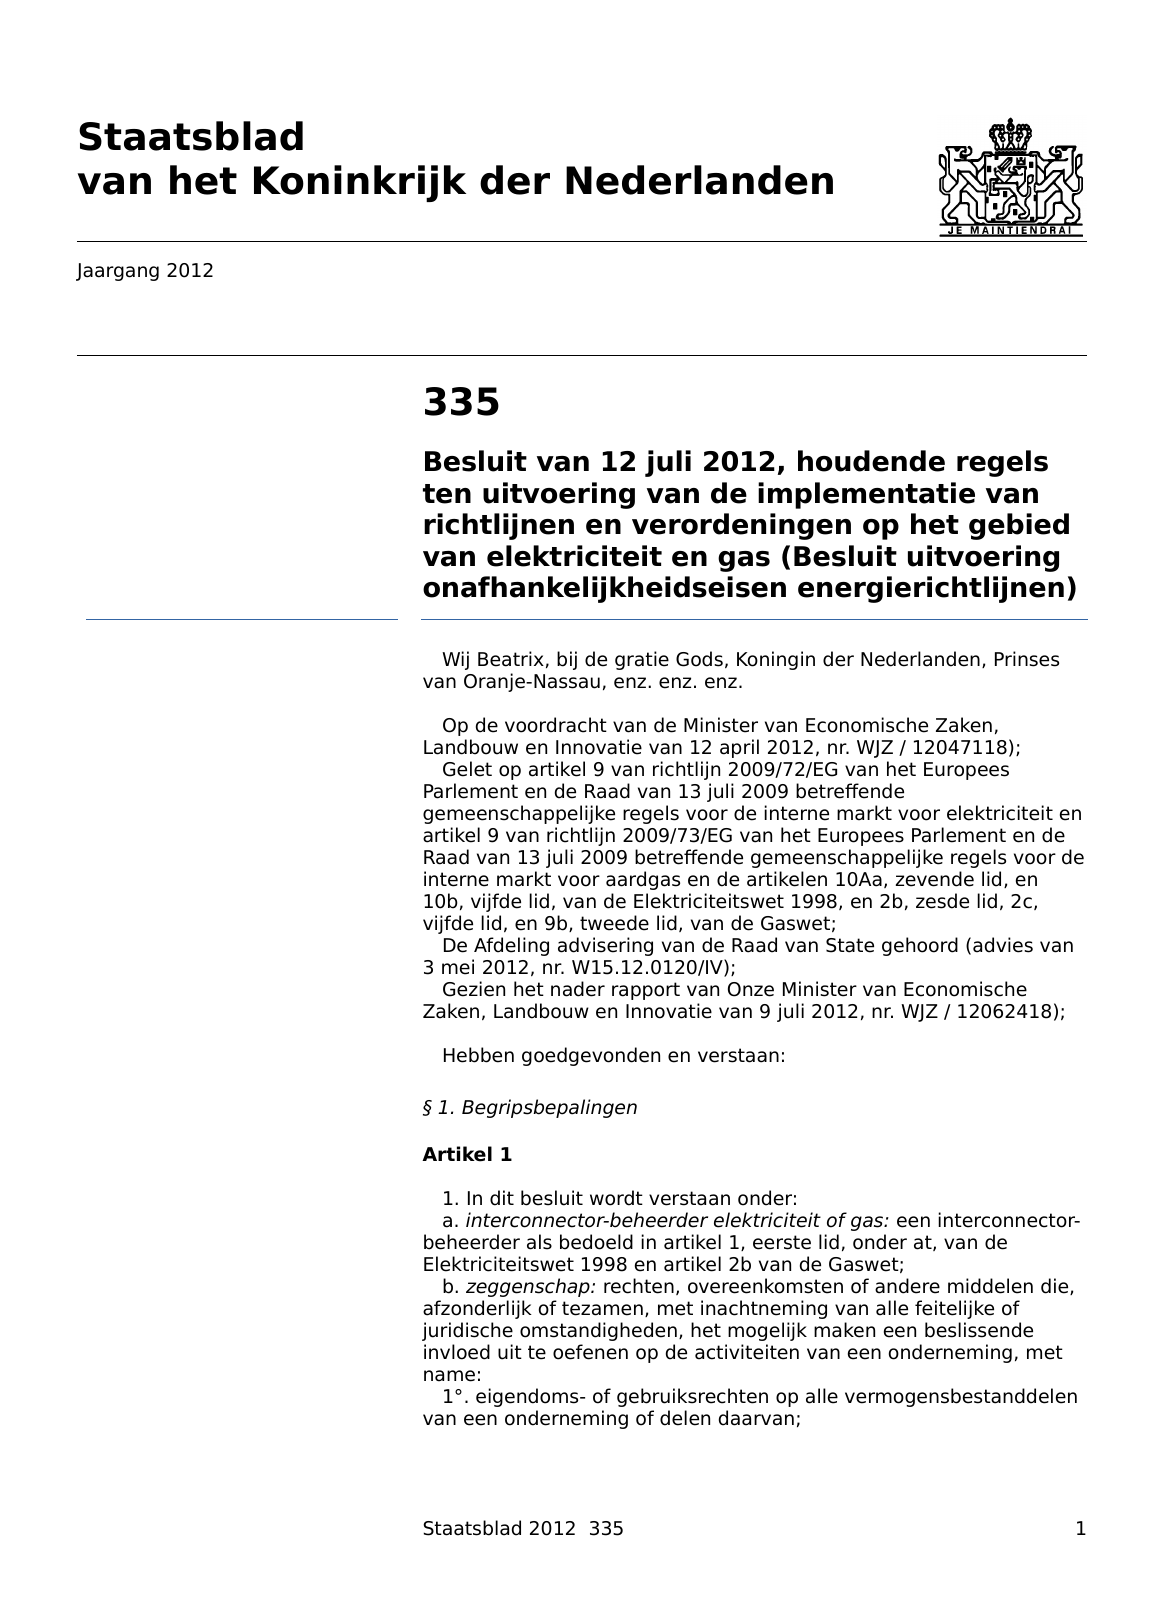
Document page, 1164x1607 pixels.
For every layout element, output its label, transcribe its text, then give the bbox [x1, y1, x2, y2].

text Gezien het nader rapport van Onze Minister van Economische Zaken, Landbouw en Innovatie van 9 juli 2012, nr. WJZ / 12062418); [422, 979, 1087, 1023]
text Gelet op artikel 9 van richtlijn 2009/72/EG van het Europees Parlement en de Raad van 13 juli 2009 betreffende gemeenschappelijke regels voor de interne markt voor elektriciteit en artikel 9 van richtlijn 2009/73/EG van het Europees Parlement en de Raad van 13 juli 2009 betreffende gemeenschappelijke regels voor de interne markt voor aardgas en de artikelen 10Aa, zevende lid, en 10b, vijfde lid, van de Elektriciteitswet 1998, en 2b, zesde lid, 2c, vijfde lid, en 9b, tweede lid, van de Gaswet; [422, 759, 1087, 935]
subtitle 335 [422, 381, 1087, 424]
table_cell Jaargang 2012 [77, 242, 1087, 355]
text a. interconnector-beheerder elektriciteit of gas: een interconnector-beheerder als bedoeld in artikel 1, eerste lid, onder at, van de Elektriciteitswet 1998 en artikel 2b van de Gaswet; [422, 1210, 1087, 1276]
text De Afdeling advisering van de Raad van State gehoord (advies van 3 mei 2012, nr. W15.12.0120/IV); [422, 935, 1087, 979]
table_header [886, 100, 1087, 241]
text b. zeggenschap: rechten, overeenkomsten of andere middelen die, afzonderlijk of tezamen, met inachtneming van alle feitelijke of juridische omstandigheden, het mogelijk maken een beslissende invloed uit te oefenen op de activiteiten van een onderneming, met name: [422, 1276, 1087, 1386]
text Besluit van 12 juli 2012, houdende regels ten uitvoering van de implementatie van richtlijnen en verordeningen op het gebied van elektriciteit en gas (Besluit uitvoering onafhankelijkheidseisen energierichtlijnen) [422, 447, 1087, 604]
table_header Staatsblad van het Koninkrijk der Nederlanden [77, 100, 886, 241]
text 1°. eigendoms- of gebruiksrechten op alle vermogensbestanddelen van een onderneming of delen daarvan; [422, 1386, 1087, 1430]
text Op de voordracht van de Minister van Economische Zaken, Landbouw en Innovatie van 12 april 2012, nr. WJZ / 12047118); [422, 715, 1087, 759]
subtitle Artikel 1 [422, 1144, 1087, 1166]
picture [936, 115, 1087, 240]
text 1. In dit besluit wordt verstaan onder: [422, 1188, 1087, 1210]
text Wij Beatrix, bij de gratie Gods, Koningin der Nederlanden, Prinses van Oranje-Nassau, enz. enz. enz. [422, 649, 1087, 693]
text Hebben goedgevonden en verstaan: [422, 1045, 1087, 1067]
subtitle § 1. Begripsbepalingen [422, 1097, 1087, 1119]
